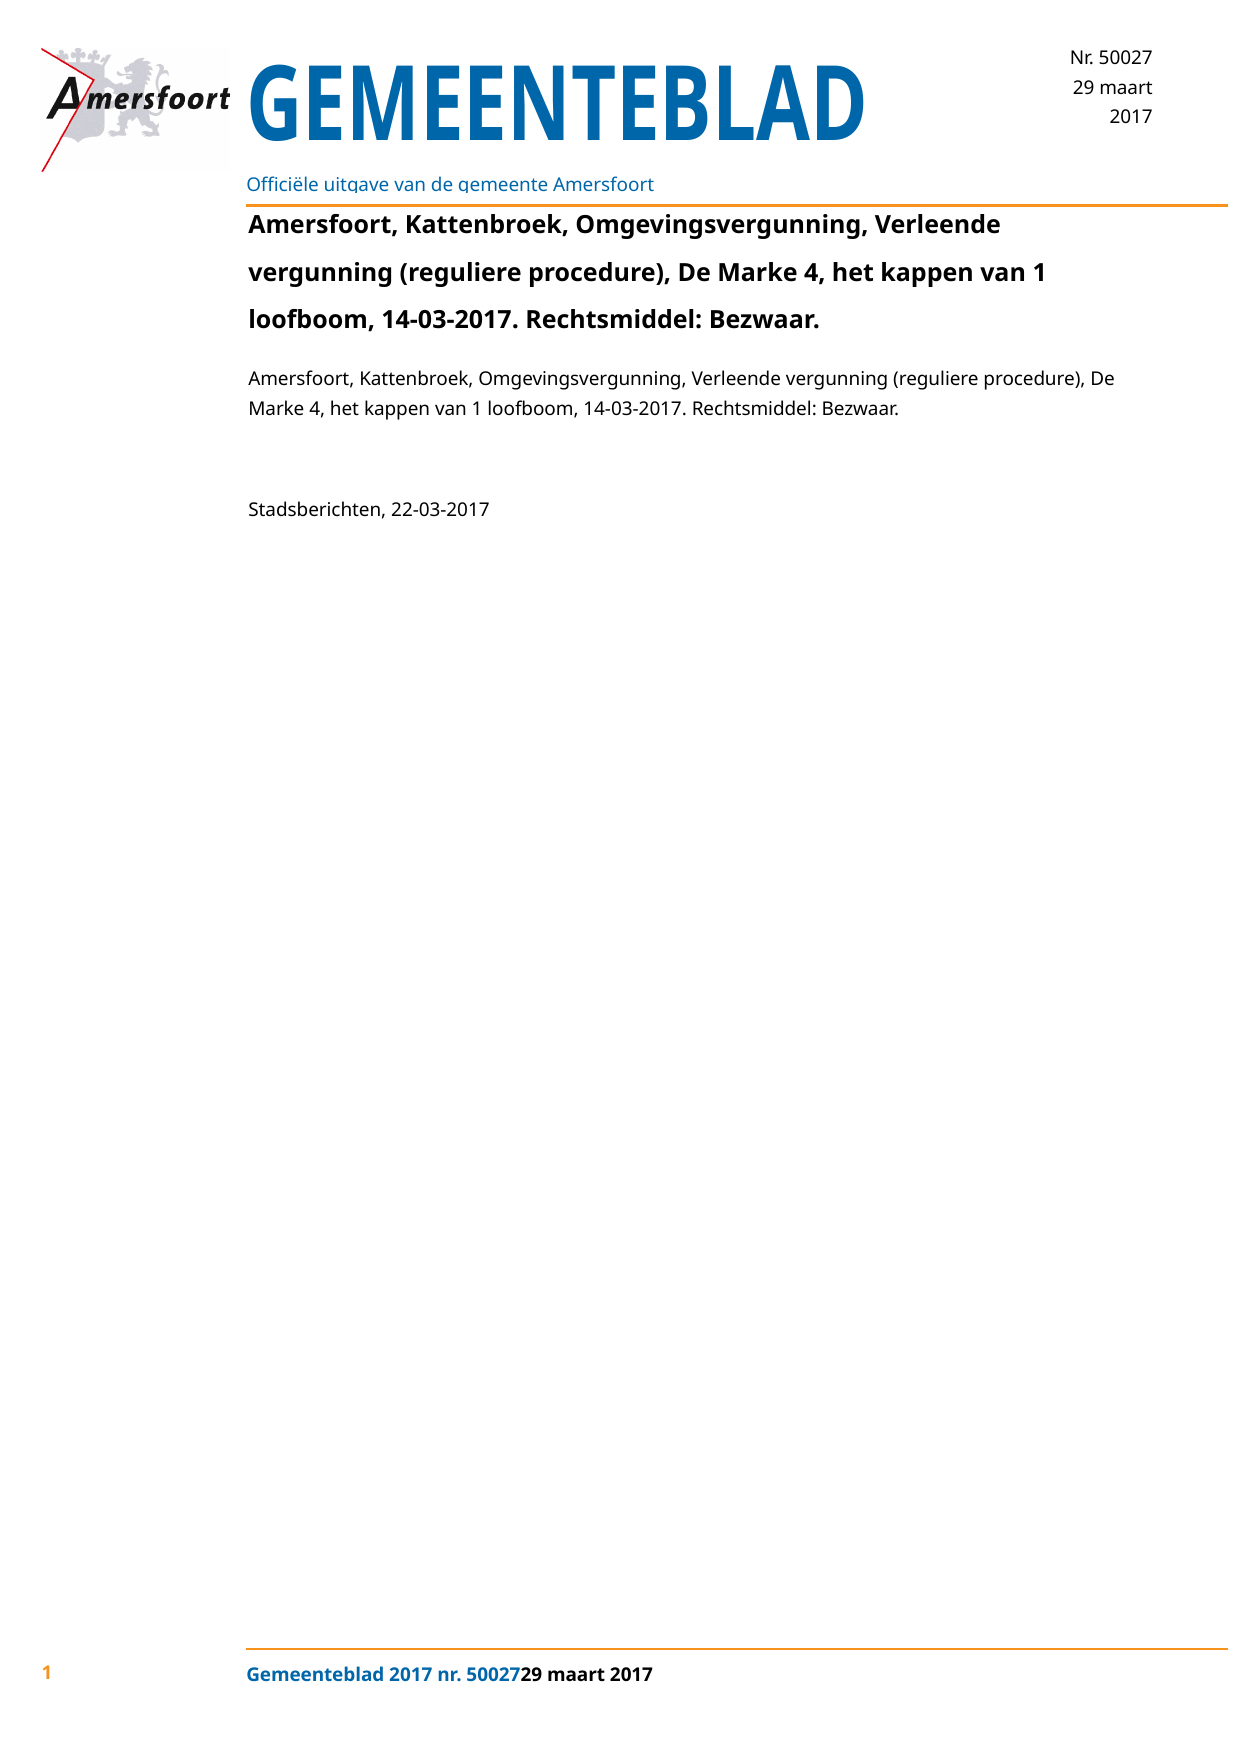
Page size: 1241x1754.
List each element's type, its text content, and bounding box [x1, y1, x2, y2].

text Amersfoort, Kattenbroek, Omgevingsvergunning, Verleende vergunning (reguliere procedure), De Marke 4, het kappen van 1 loofboom, 14-03-2017. Rechtsmiddel: Bezwaar. [248, 207, 1152, 336]
text Stadsberichten, 22-03-2017 [248, 496, 1152, 522]
picture [41, 47, 231, 172]
text Amersfoort, Kattenbroek, Omgevingsvergunning, Verleende vergunning (reguliere procedure), De Marke 4, het kappen van 1 loofboom, 14-03-2017. Rechtsmiddel: Bezwaar. [248, 366, 1152, 421]
